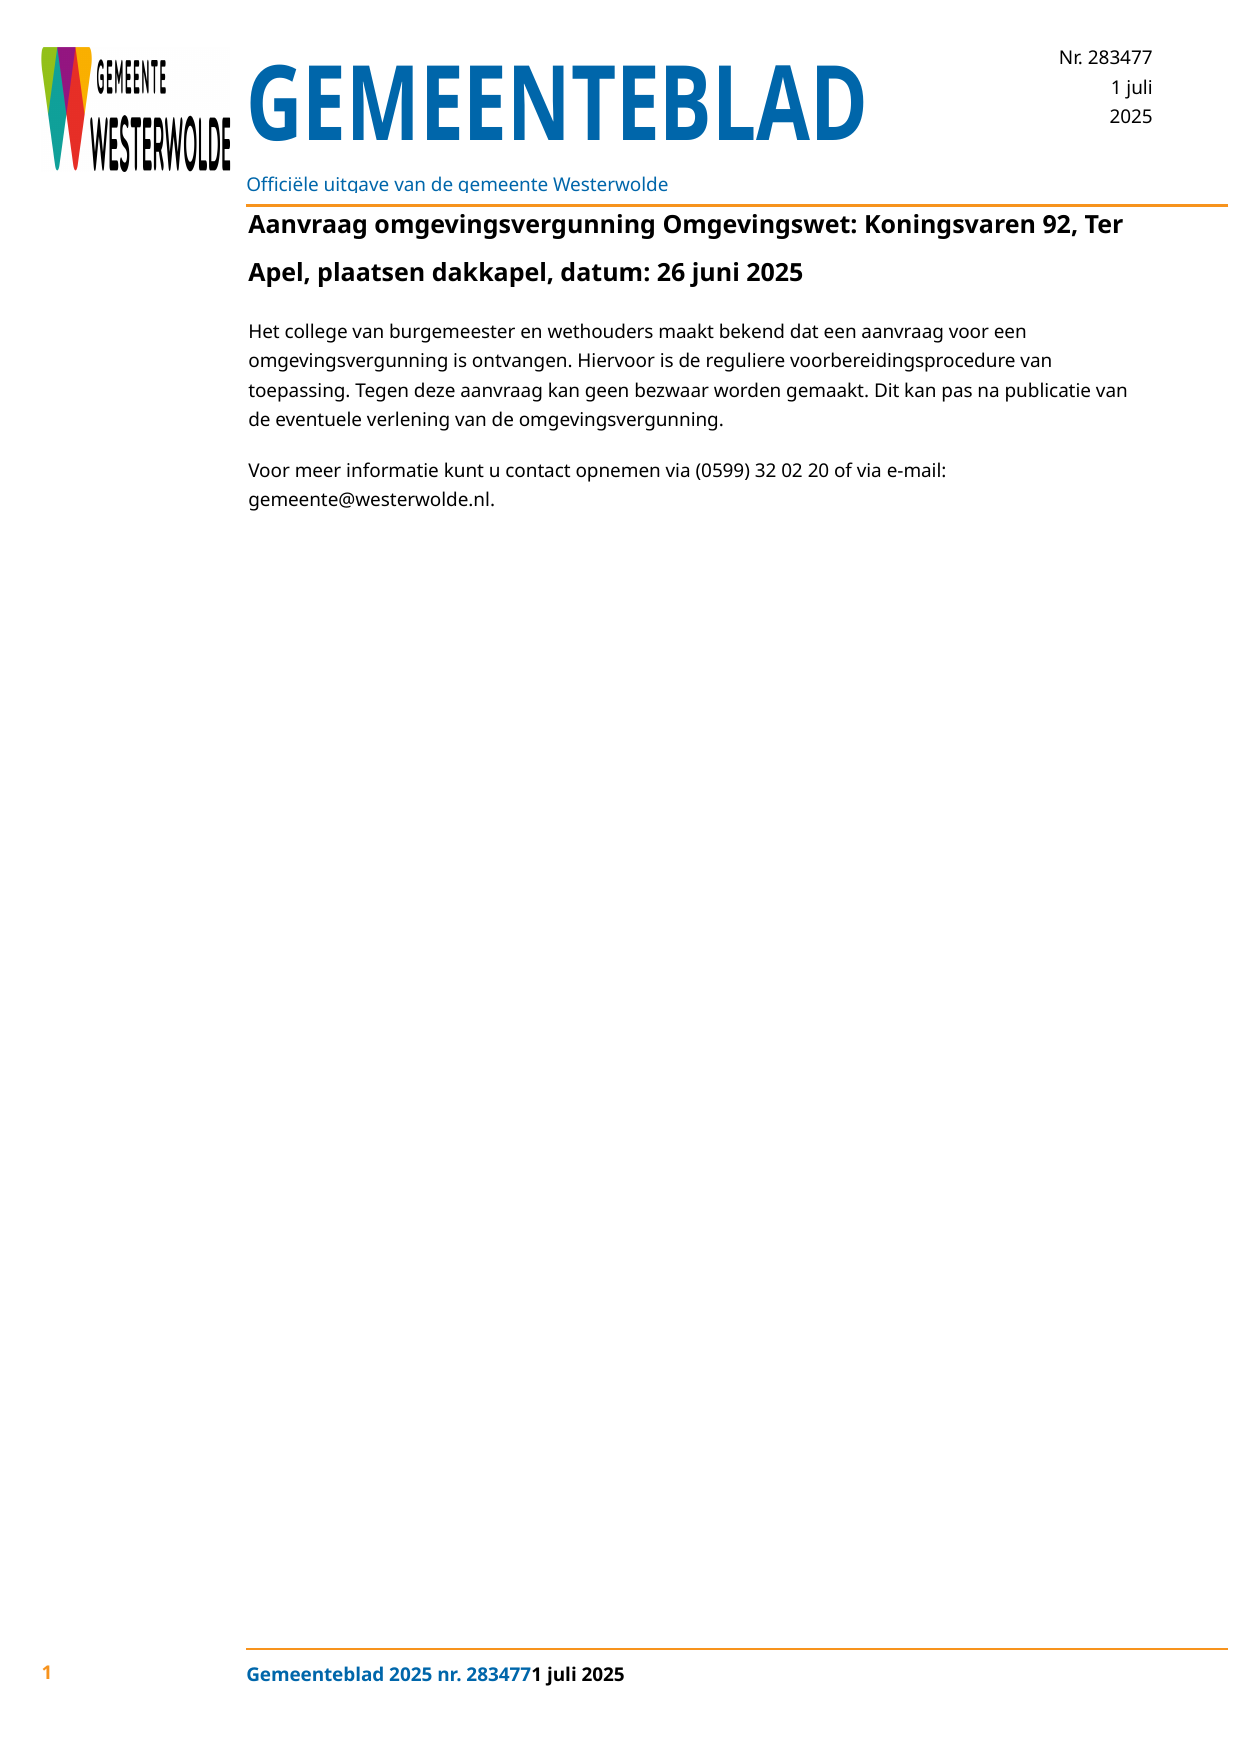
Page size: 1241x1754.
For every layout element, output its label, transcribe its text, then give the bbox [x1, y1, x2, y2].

text Aanvraag omgevingsvergunning Omgevingswet: Koningsvaren 92, Ter Apel, plaatsen dakkapel, datum: 26 juni 2025 [248, 207, 1152, 288]
text Voor meer informatie kunt u contact opnemen via (0599) 32 02 20 of via e-mail: gemeente@westerwolde.nl. [248, 457, 1152, 512]
text Het college van burgemeester en wethouders maakt bekend dat een aanvraag voor een omgevingsvergunning is ontvangen. Hiervoor is de reguliere voorbereidingsprocedure van toepassing. Tegen deze aanvraag kan geen bezwaar worden gemaakt. Dit kan pas na publicatie van de eventuele verlening van de omgevingsvergunning. [248, 318, 1152, 432]
picture [41, 47, 231, 172]
